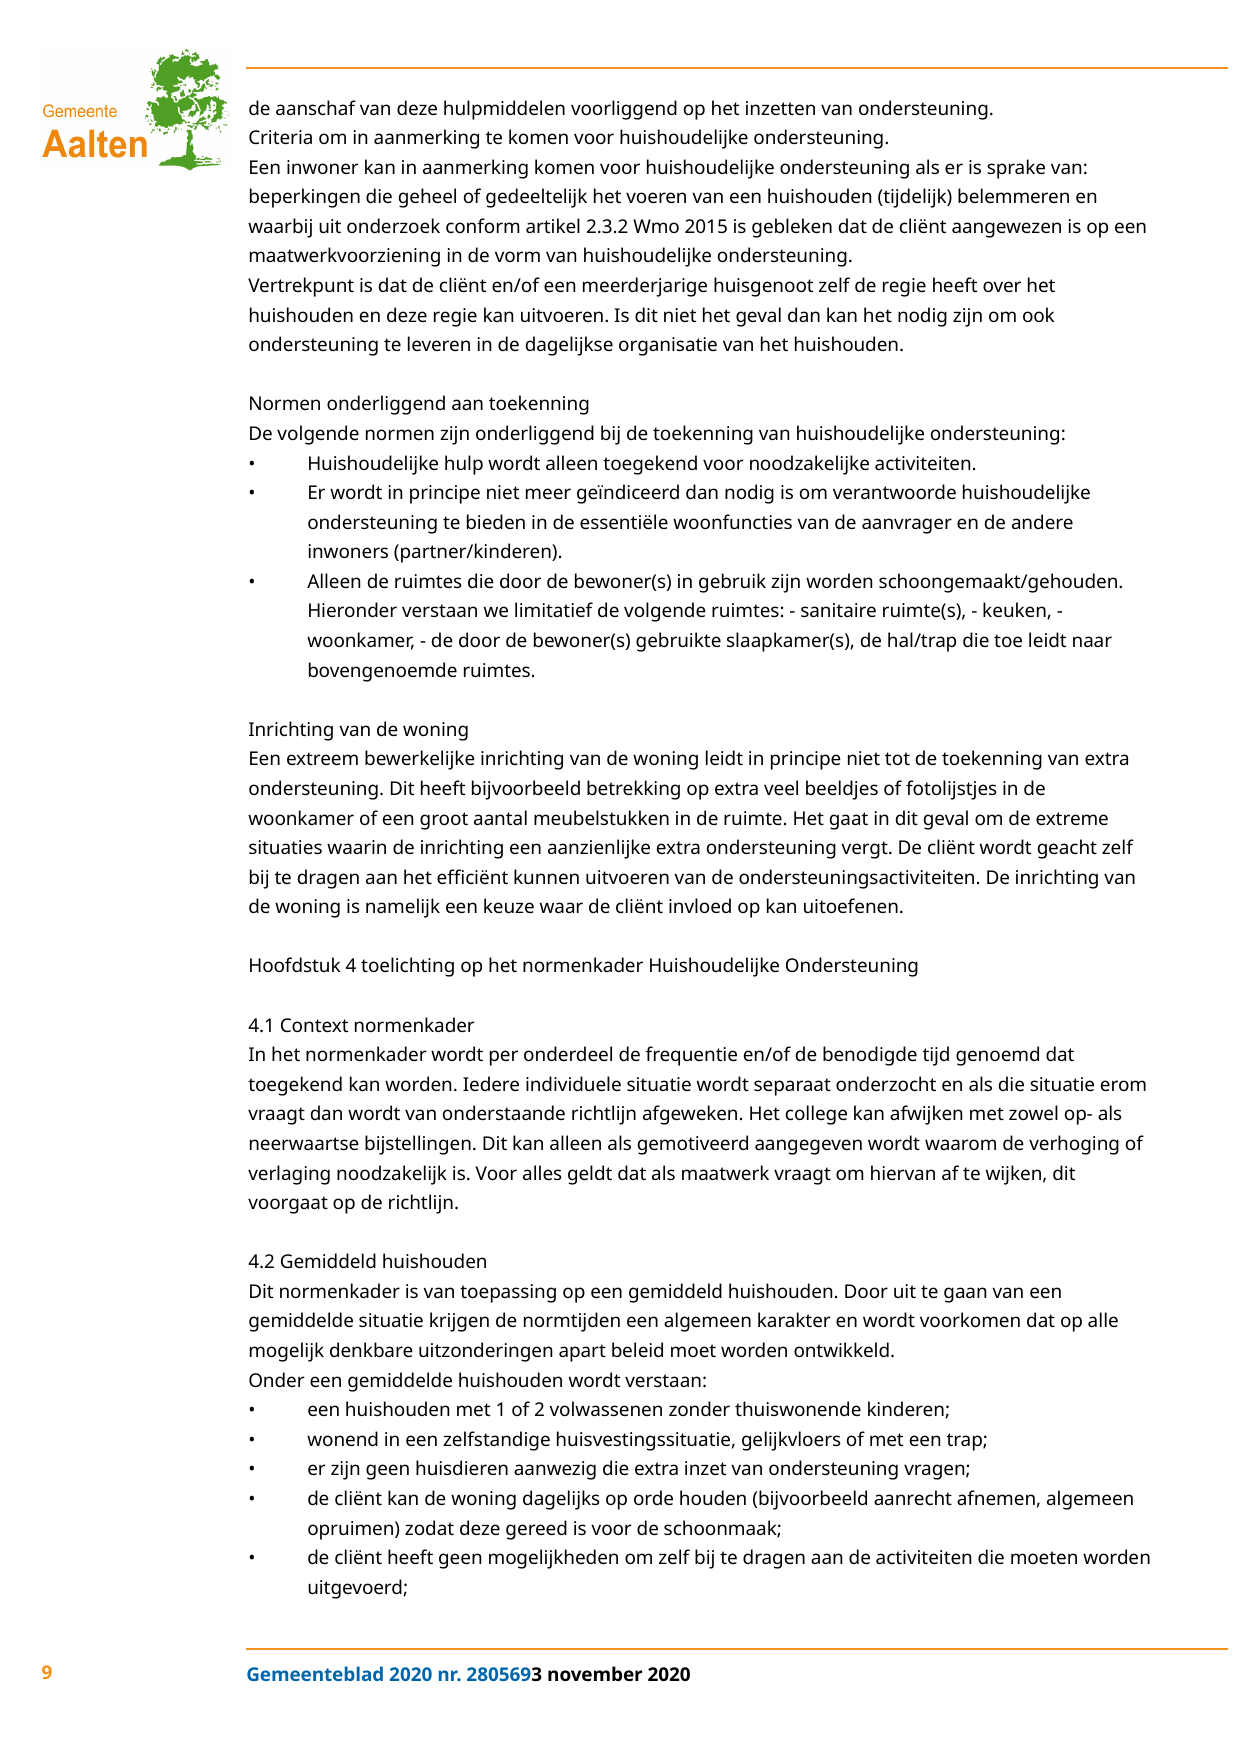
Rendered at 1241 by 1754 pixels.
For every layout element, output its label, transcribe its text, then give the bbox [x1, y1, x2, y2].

text Hoofdstuk 4 toelichting op het normenkader Huishoudelijke Ondersteuning [248, 953, 1152, 978]
text 4.1 Context normenkader [248, 1012, 1152, 1038]
text De volgende normen zijn onderliggend bij de toekenning van huishoudelijke ondersteuning: [248, 420, 1152, 446]
list Er wordt in principe niet meer geïndiceerd dan nodig is om verantwoorde huishoudelijke ondersteuning te bieden in de essentiële woonfuncties van de aanvrager en de andere inwoners (partner/kinderen). [248, 479, 1152, 564]
text Inrichting van de woning [248, 716, 1152, 742]
list er zijn geen huisdieren aanwezig die extra inzet van ondersteuning vragen; [248, 1456, 1152, 1481]
list de cliënt kan de woning dagelijks op orde houden (bijvoorbeeld aanrecht afnemen, algemeen opruimen) zodat deze gereed is voor de schoonmaak; [248, 1485, 1152, 1541]
list Huishoudelijke hulp wordt alleen toegekend voor noodzakelijke activiteiten. [248, 450, 1152, 476]
text beperkingen die geheel of gedeeltelijk het voeren van een huishouden (tijdelijk) belemmeren en waarbij uit onderzoek conform artikel 2.3.2 Wmo 2015 is gebleken dat de cliënt aangewezen is op een maatwerkvoorziening in de vorm van huishoudelijke ondersteuning. [248, 183, 1152, 268]
text 4.2 Gemiddeld huishouden [248, 1248, 1152, 1274]
text Een inwoner kan in aanmerking komen voor huishoudelijke ondersteuning als er is sprake van: [248, 154, 1152, 180]
text de aanschaf van deze hulpmiddelen voorliggend op het inzetten van ondersteuning. [248, 95, 1152, 121]
list wonend in een zelfstandige huisvestingssituatie, gelijkvloers of met een trap; [248, 1426, 1152, 1452]
text Dit normenkader is van toepassing op een gemiddeld huishouden. Door uit te gaan van een gemiddelde situatie krijgen de normtijden een algemeen karakter en wordt voorkomen dat op alle mogelijk denkbare uitzonderingen apart beleid moet worden ontwikkeld. [248, 1278, 1152, 1363]
text Een extreem bewerkelijke inrichting van de woning leidt in principe niet tot de toekenning van extra ondersteuning. Dit heeft bijvoorbeeld betrekking op extra veel beeldjes of fotolijstjes in de woonkamer of een groot aantal meubelstukken in de ruimte. Het gaat in dit geval om de extreme situaties waarin de inrichting een aanzienlijke extra ondersteuning vergt. De cliënt wordt geacht zelf bij te dragen aan het efficiënt kunnen uitvoeren van de ondersteuningsactiviteiten. De inrichting van de woning is namelijk een keuze waar de cliënt invloed op kan uitoefenen. [248, 746, 1152, 919]
text Normen onderliggend aan toekenning [248, 391, 1152, 416]
list Alleen de ruimtes die door de bewoner(s) in gebruik zijn worden schoongemaakt/gehouden. Hieronder verstaan we limitatief de volgende ruimtes: - sanitaire ruimte(s), - keuken, - woonkamer, - de door de bewoner(s) gebruikte slaapkamer(s), de hal/trap die toe leidt naar bovengenoemde ruimtes. [248, 568, 1152, 683]
text Vertrekpunt is dat de cliënt en/of een meerderjarige huisgenoot zelf de regie heeft over het huishouden en deze regie kan uitvoeren. Is dit niet het geval dan kan het nodig zijn om ook ondersteuning te leveren in de dagelijkse organisatie van het huishouden. [248, 272, 1152, 357]
list de cliënt heeft geen mogelijkheden om zelf bij te dragen aan de activiteiten die moeten worden uitgevoerd; [248, 1544, 1152, 1600]
picture [41, 47, 231, 172]
text Criteria om in aanmerking te komen voor huishoudelijke ondersteuning. [248, 124, 1152, 150]
text In het normenkader wordt per onderdeel de frequentie en/of de benodigde tijd genoemd dat toegekend kan worden. Iedere individuele situatie wordt separaat onderzocht en als die situatie erom vraagt dan wordt van onderstaande richtlijn afgeweken. Het college kan afwijken met zowel op- als neerwaartse bijstellingen. Dit kan alleen als gemotiveerd aangegeven wordt waarom de verhoging of verlaging noodzakelijk is. Voor alles geldt dat als maatwerk vraagt om hiervan af te wijken, dit voorgaat op de richtlijn. [248, 1041, 1152, 1215]
list een huishouden met 1 of 2 volwassenen zonder thuiswonende kinderen; [248, 1396, 1152, 1422]
text Onder een gemiddelde huishouden wordt verstaan: [248, 1367, 1152, 1393]
